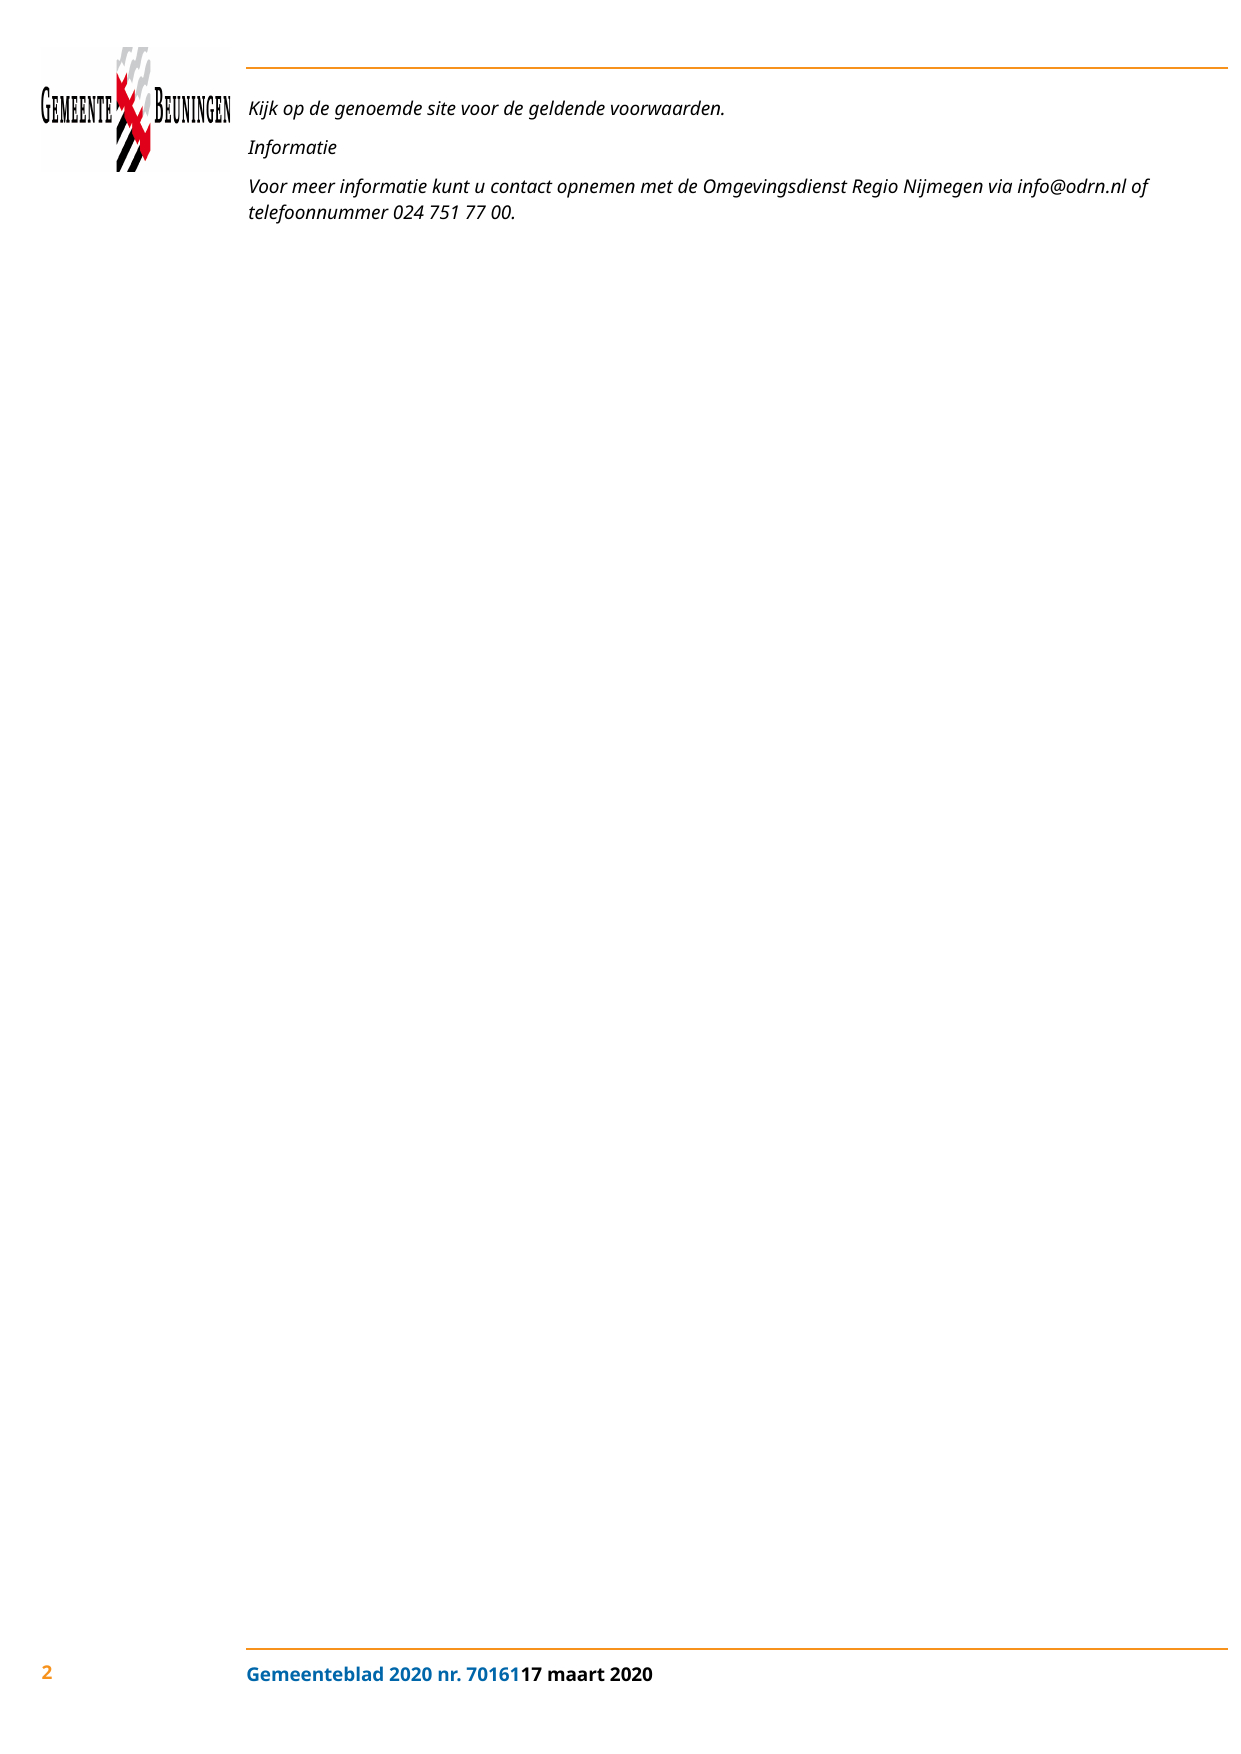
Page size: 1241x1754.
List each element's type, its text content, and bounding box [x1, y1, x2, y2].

text Voor meer informatie kunt u contact opnemen met de Omgevingsdienst Regio Nijmegen via info@odrn.nl of telefoonnummer 024 751 77 00. [248, 173, 1152, 225]
picture [41, 47, 231, 172]
text Kijk op de genoemde site voor de geldende voorwaarden. [248, 95, 1152, 121]
text Informatie [248, 134, 1152, 160]
